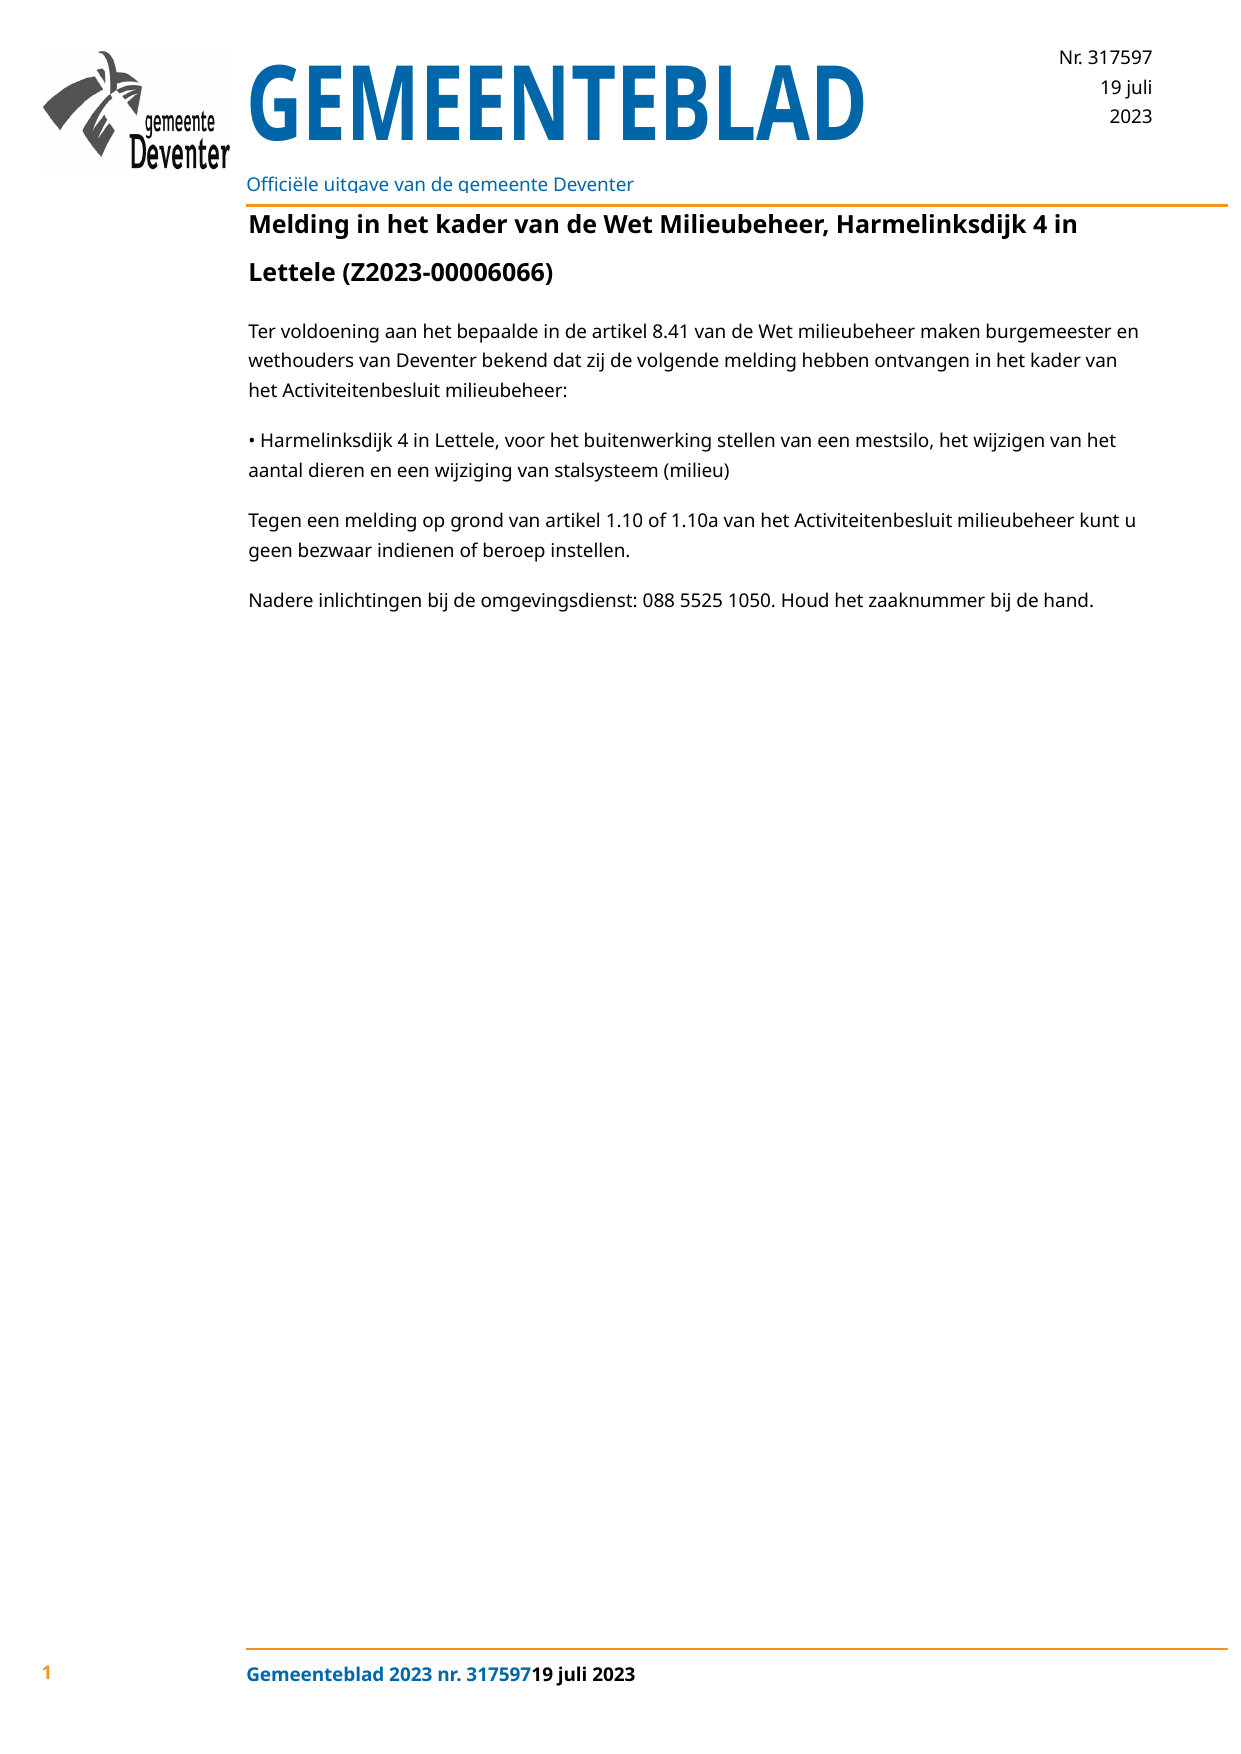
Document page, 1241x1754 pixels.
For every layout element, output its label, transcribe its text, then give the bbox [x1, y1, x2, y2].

text Melding in het kader van de Wet Milieubeheer, Harmelinksdijk 4 in Lettele (Z2023-00006066) [248, 207, 1152, 288]
text • Harmelinksdijk 4 in Lettele, voor het buitenwerking stellen van een mestsilo, het wijzigen van het aantal dieren en een wijziging van stalsysteem (milieu) [248, 427, 1152, 483]
text Tegen een melding op grond van artikel 1.10 of 1.10a van het Activiteitenbesluit milieubeheer kunt u geen bezwaar indienen of beroep instellen. [248, 507, 1152, 563]
text Nadere inlichtingen bij de omgevingsdienst: 088 5525 1050. Houd het zaaknummer bij de hand. [248, 587, 1152, 613]
text Ter voldoening aan het bepaalde in de artikel 8.41 van de Wet milieubeheer maken burgemeester en wethouders van Deventer bekend dat zij de volgende melding hebben ontvangen in het kader van het Activiteitenbesluit milieubeheer: [248, 318, 1152, 403]
picture [41, 47, 231, 172]
